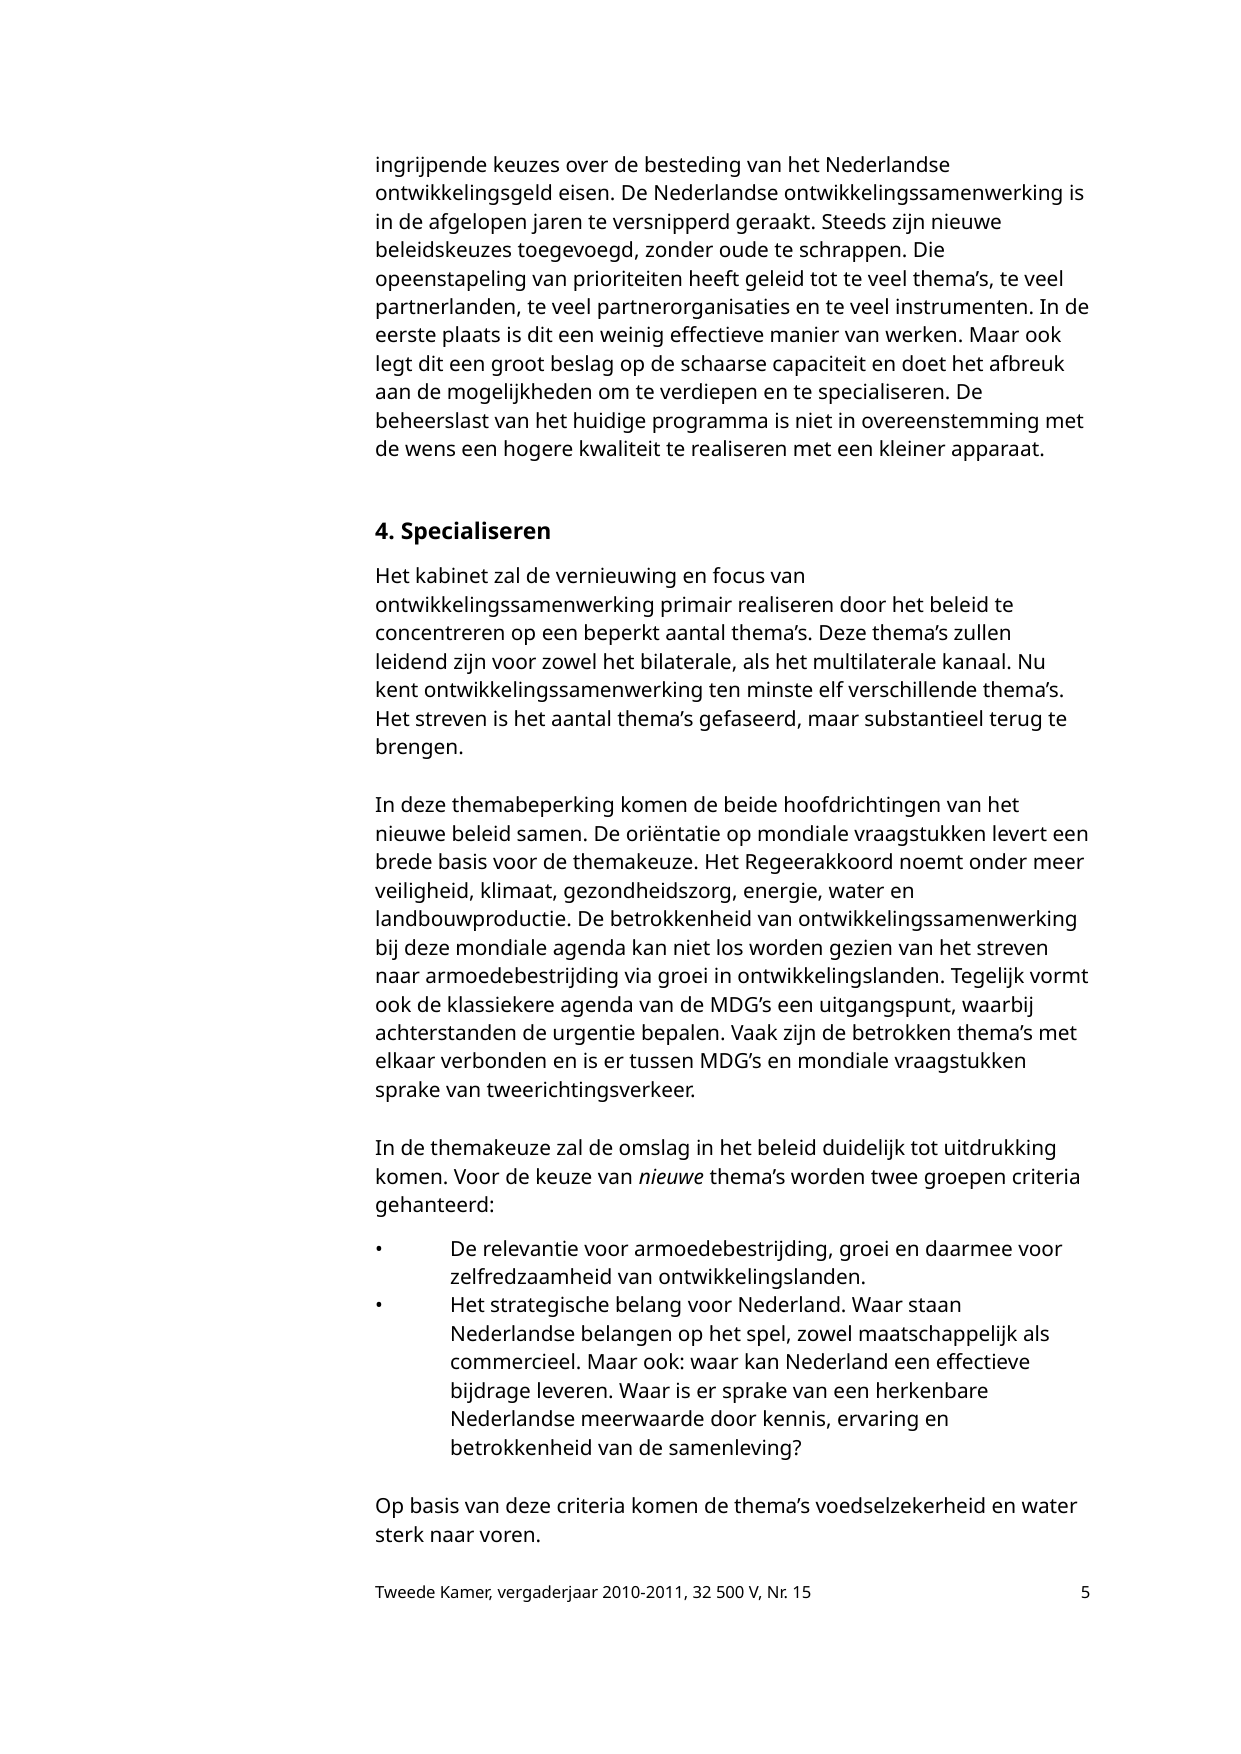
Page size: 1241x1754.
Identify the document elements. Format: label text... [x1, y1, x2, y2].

text In deze themabeperking komen de beide hoofdrichtingen van het nieuwe beleid samen. De oriëntatie op mondiale vraagstukken levert een brede basis voor de themakeuze. Het Regeerakkoord noemt onder meer veiligheid, klimaat, gezondheidszorg, energie, water en landbouwproductie. De betrokkenheid van ontwikkelingssamenwerking bij deze mondiale agenda kan niet los worden gezien van het streven naar armoedebestrijding via groei in ontwikkelingslanden. Tegelijk vormt ook de klassiekere agenda van de MDG’s een uitgangspunt, waarbij achterstanden de urgentie bepalen. Vaak zijn de betrokken thema’s met elkaar verbonden en is er tussen MDG’s en mondiale vraagstukken sprake van tweerichtingsverkeer. [375, 791, 1090, 1103]
text In de themakeuze zal de omslag in het beleid duidelijk tot uitdrukking komen. Voor de keuze van nieuwe thema’s worden twee groepen criteria gehanteerd: [375, 1133, 1090, 1219]
list Het strategische belang voor Nederland. Waar staan Nederlandse belangen op het spel, zowel maatschappelijk als commercieel. Maar ook: waar kan Nederland een effectieve bijdrage leveren. Waar is er sprake van een herkenbare Nederlandse meerwaarde door kennis, ervaring en betrokkenheid van de samenleving? [375, 1291, 1090, 1461]
text Het kabinet zal de vernieuwing en focus van ontwikkelingssamenwerking primair realiseren door het beleid te concentreren op een beperkt aantal thema’s. Deze thema’s zullen leidend zijn voor zowel het bilaterale, als het multilaterale kanaal. Nu kent ontwikkelingssamenwerking ten minste elf verschillende thema’s. Het streven is het aantal thema’s gefaseerd, maar substantieel terug te brengen. [375, 562, 1090, 761]
text Op basis van deze criteria komen de thema’s voedselzekerheid en water sterk naar voren. [375, 1491, 1090, 1548]
text ingrijpende keuzes over de besteding van het Nederlandse ontwikkelingsgeld eisen. De Nederlandse ontwikkelingssamenwerking is in de afgelopen jaren te versnipperd geraakt. Steeds zijn nieuwe beleidskeuzes toegevoegd, zonder oude te schrappen. Die opeenstapeling van prioriteiten heeft geleid tot te veel thema’s, te veel partnerlanden, te veel partnerorganisaties en te veel instrumenten. In de eerste plaats is dit een weinig effectieve manier van werken. Maar ook legt dit een groot beslag op de schaarse capaciteit en doet het afbreuk aan de mogelijkheden om te verdiepen en te specialiseren. De beheerslast van het huidige programma is niet in overeenstemming met de wens een hogere kwaliteit te realiseren met een kleiner apparaat. [375, 150, 1090, 463]
list De relevantie voor armoedebestrijding, groei en daarmee voor zelfredzaamheid van ontwikkelingslanden. [375, 1234, 1090, 1291]
subtitle 4. Specialiseren [375, 515, 1090, 547]
